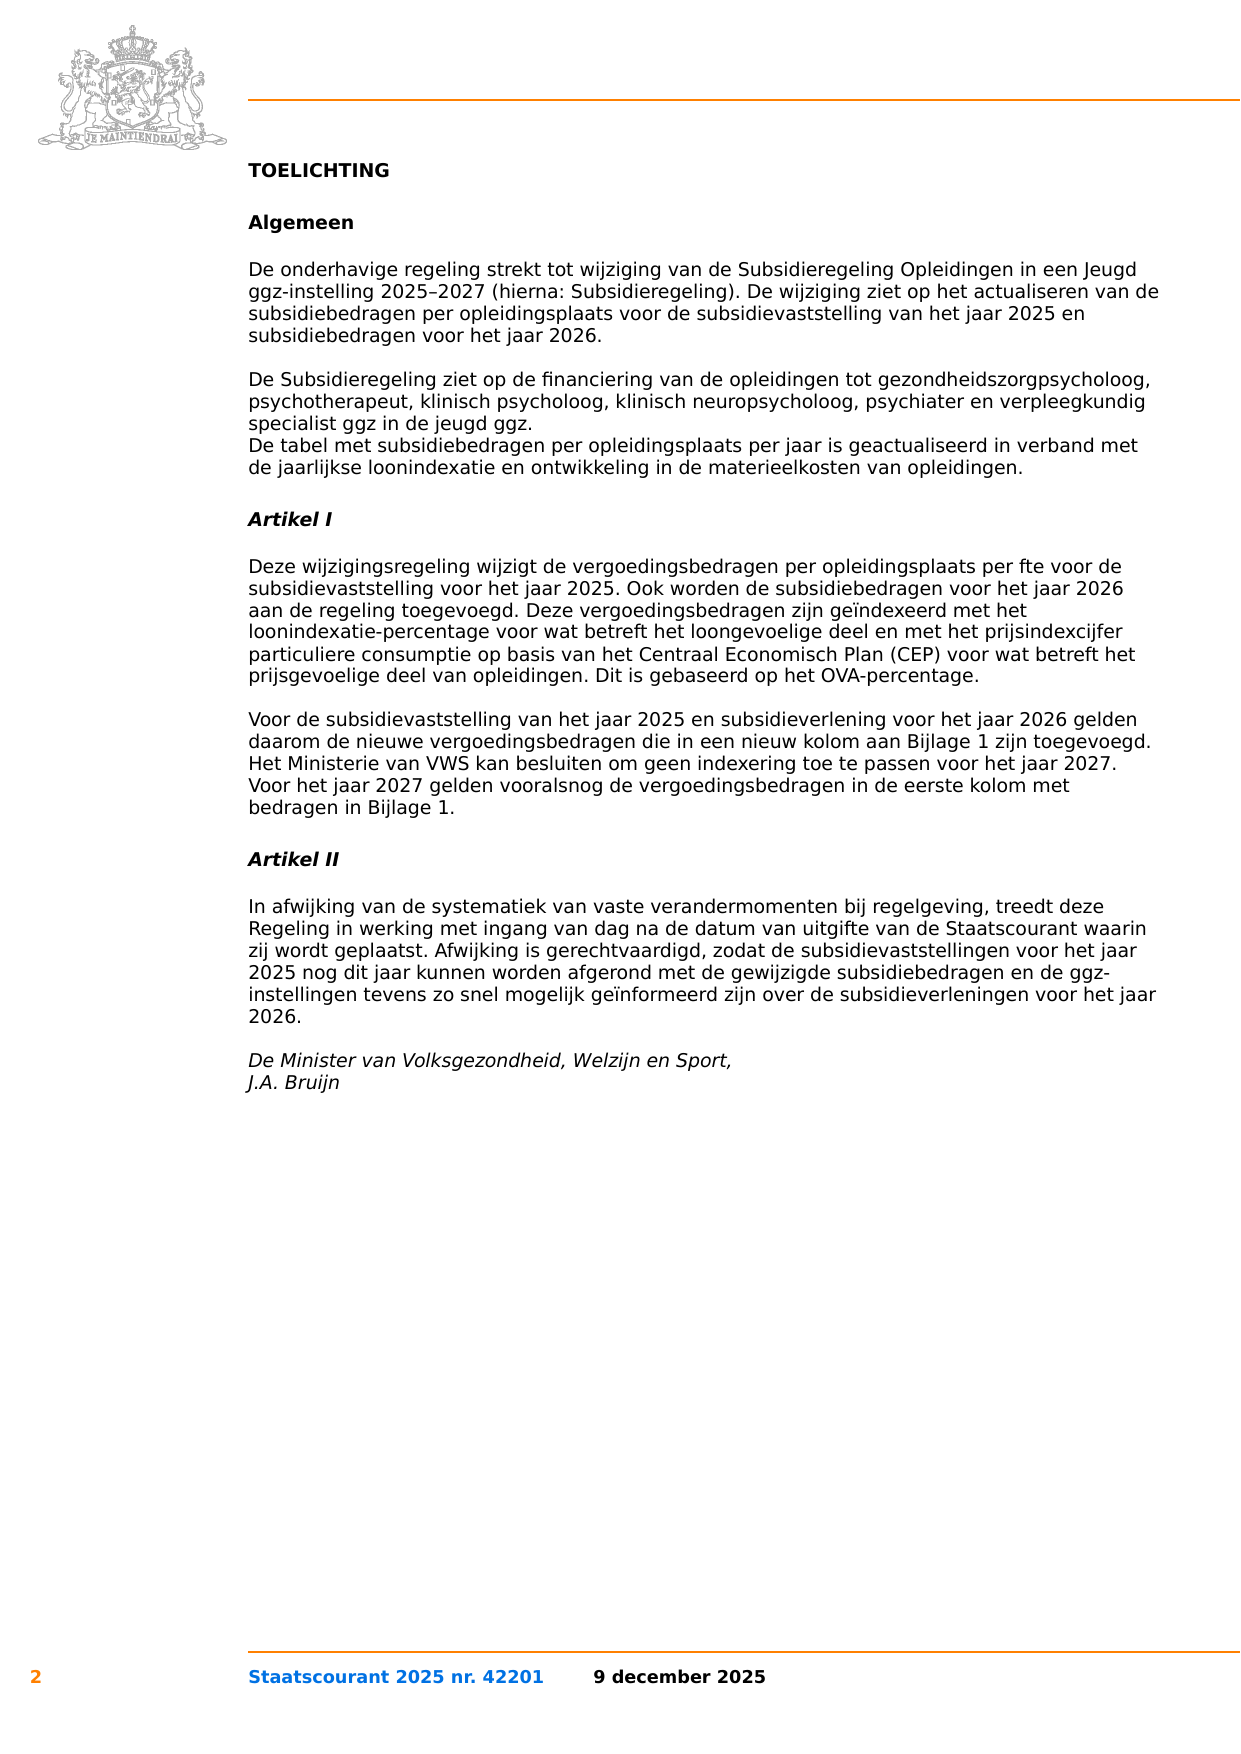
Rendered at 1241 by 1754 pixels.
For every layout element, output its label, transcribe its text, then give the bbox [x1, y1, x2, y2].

text Het Ministerie van VWS kan besluiten om geen indexering toe te passen voor het jaar 2027. Voor het jaar 2027 gelden vooralsnog de vergoedingsbedragen in de eerste kolom met bedragen in Bijlage 1. [248, 753, 1163, 819]
subtitle Artikel II [248, 849, 1163, 871]
subtitle Algemeen [248, 212, 1163, 234]
subtitle Artikel I [248, 508, 1163, 531]
text In afwijking van de systematiek van vaste verandermomenten bij regelgeving, treedt deze Regeling in werking met ingang van dag na de datum van uitgifte van de Staatscourant waarin zij wordt geplaatst. Afwijking is gerechtvaardigd, zodat de subsidievaststellingen voor het jaar 2025 nog dit jaar kunnen worden afgerond met de gewijzigde subsidiebedragen en de ggz-instellingen tevens zo snel mogelijk geïnformeerd zijn over de subsidieverleningen voor het jaar 2026. [248, 896, 1163, 1028]
subtitle TOELICHTING [248, 160, 1163, 182]
text De Minister van Volksgezondheid, Welzijn en Sport, J.A. Bruijn [248, 1050, 1163, 1094]
picture [38, 25, 227, 150]
text De tabel met subsidiebedragen per opleidingsplaats per jaar is geactualiseerd in verband met de jaarlijkse loonindexatie en ontwikkeling in de materieelkosten van opleidingen. [248, 434, 1163, 478]
text Voor de subsidievaststelling van het jaar 2025 en subsidieverlening voor het jaar 2026 gelden daarom de nieuwe vergoedingsbedragen die in een nieuw kolom aan Bijlage 1 zijn toegevoegd. [248, 709, 1163, 753]
text Deze wijzigingsregeling wijzigt de vergoedingsbedragen per opleidingsplaats per fte voor de subsidievaststelling voor het jaar 2025. Ook worden de subsidiebedragen voor het jaar 2026 aan de regeling toegevoegd. Deze vergoedingsbedragen zijn geïndexeerd met het loonindexatie-percentage voor wat betreft het loongevoelige deel en met het prijsindexcijfer particuliere consumptie op basis van het Centraal Economisch Plan (CEP) voor wat betreft het prijsgevoelige deel van opleidingen. Dit is gebaseerd op het OVA-percentage. [248, 556, 1163, 687]
text De onderhavige regeling strekt tot wijziging van de Subsidieregeling Opleidingen in een Jeugd ggz-instelling 2025–2027 (hierna: Subsidieregeling). De wijziging ziet op het actualiseren van de subsidiebedragen per opleidingsplaats voor de subsidievaststelling van het jaar 2025 en subsidiebedragen voor het jaar 2026. [248, 259, 1163, 347]
text De Subsidieregeling ziet op de financiering van de opleidingen tot gezondheidszorgpsycholoog, psychotherapeut, klinisch psycholoog, klinisch neuropsycholoog, psychiater en verpleegkundig specialist ggz in de jeugd ggz. [248, 369, 1163, 434]
